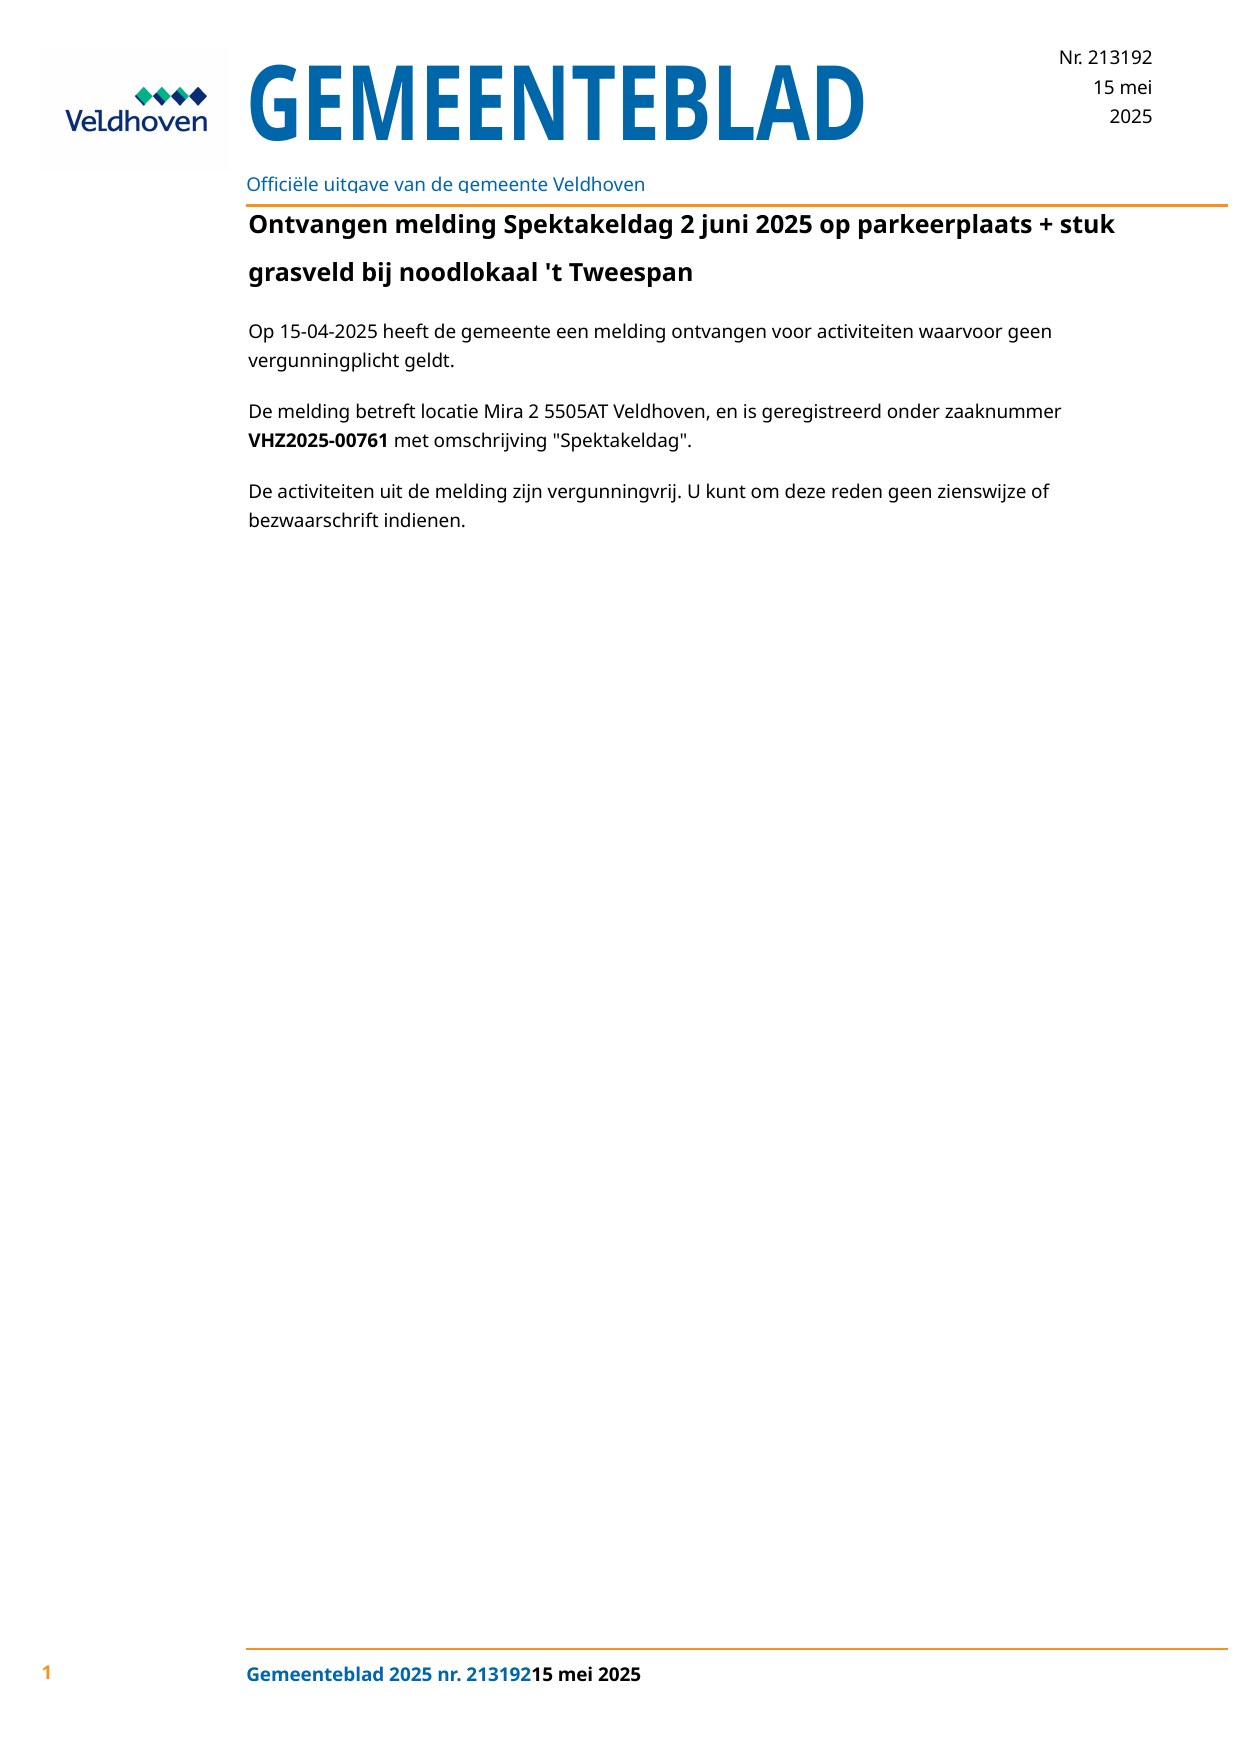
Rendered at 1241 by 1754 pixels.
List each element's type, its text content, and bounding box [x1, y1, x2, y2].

text De melding betreft locatie Mira 2 5505AT Veldhoven, en is geregistreerd onder zaaknummer VHZ2025-00761 met omschrijving "Spektakeldag". [248, 398, 1152, 453]
text Op 15-04-2025 heeft de gemeente een melding ontvangen voor activiteiten waarvoor geen vergunningplicht geldt. [248, 318, 1152, 373]
text Ontvangen melding Spektakeldag 2 juni 2025 op parkeerplaats + stuk grasveld bij noodlokaal 't Tweespan [248, 207, 1152, 288]
text De activiteiten uit de melding zijn vergunningvrij. U kunt om deze reden geen zienswijze of bezwaarschrift indienen. [248, 478, 1152, 533]
picture [41, 47, 231, 172]
